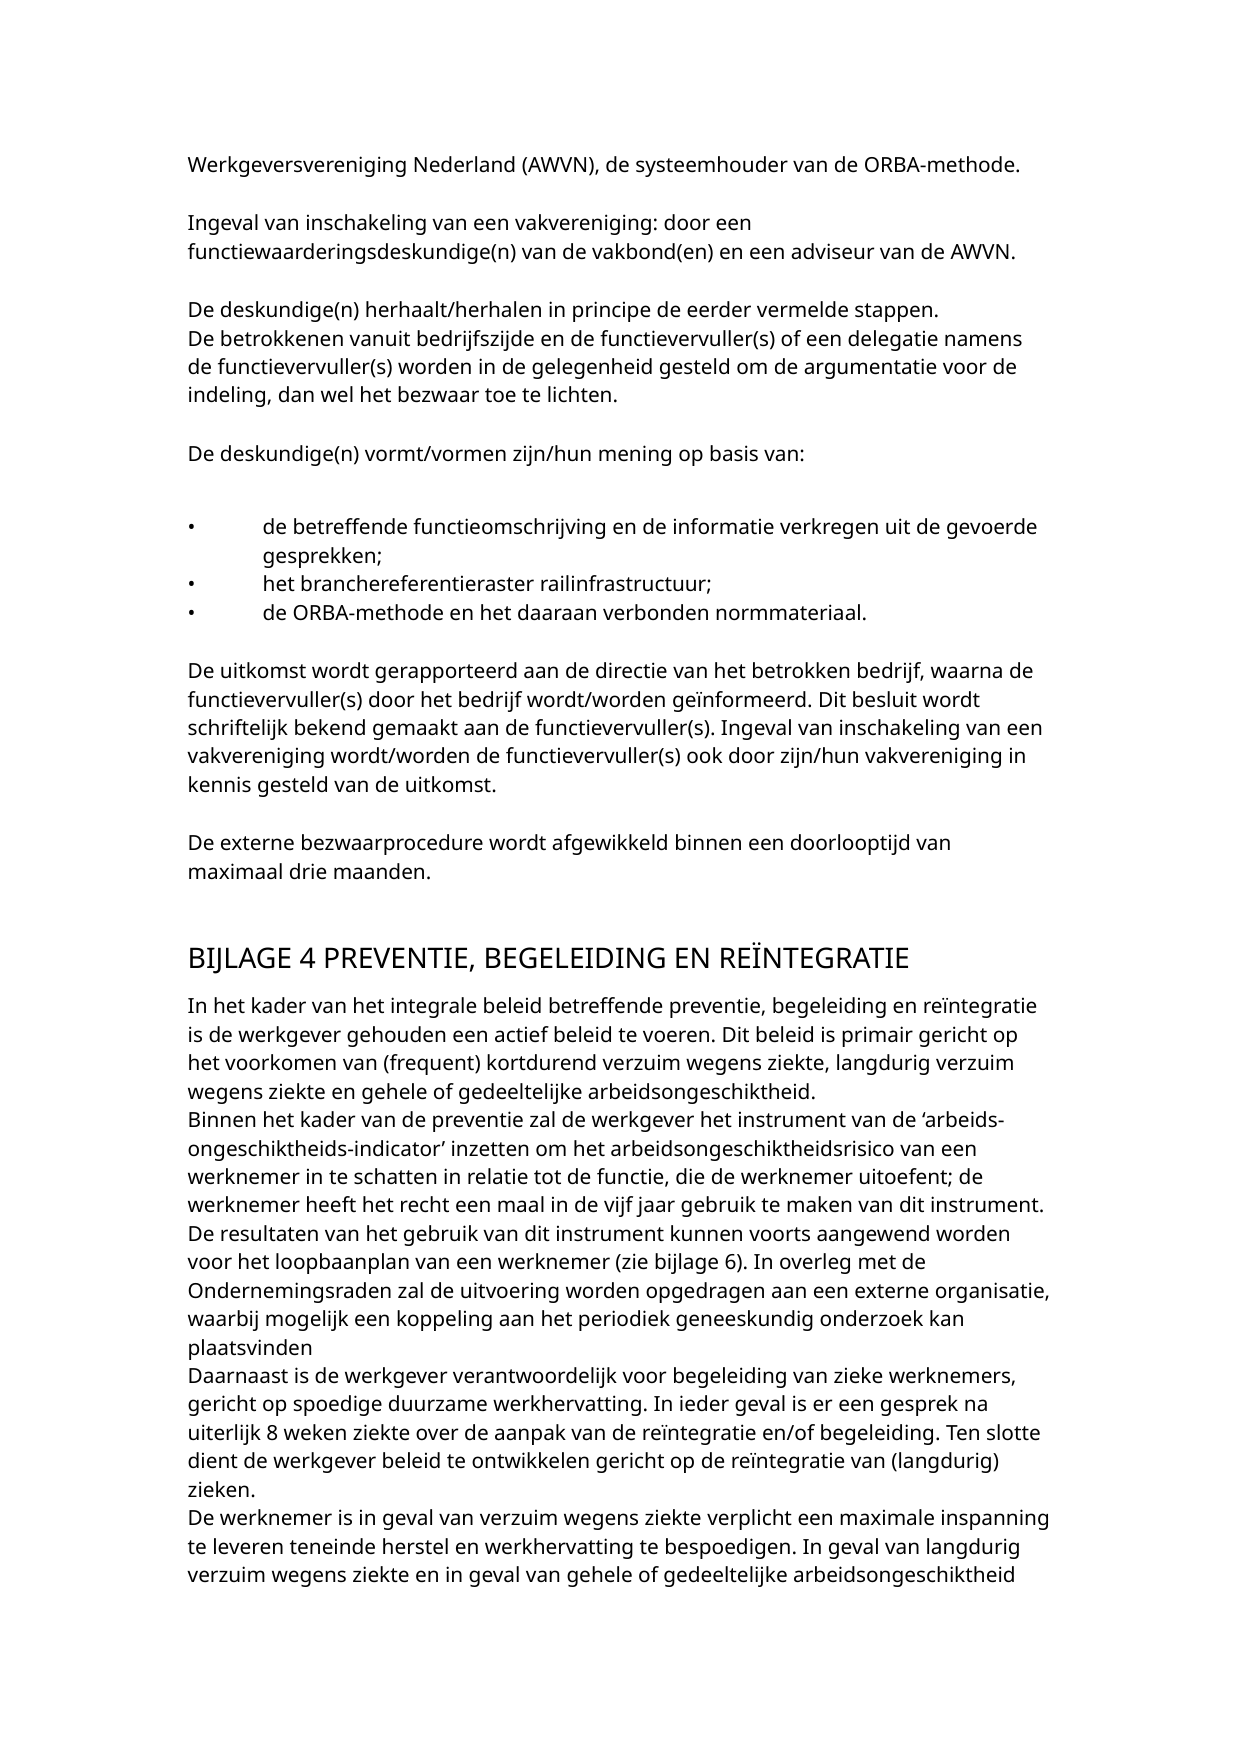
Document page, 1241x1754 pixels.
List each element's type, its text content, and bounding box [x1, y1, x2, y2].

text Daarnaast is de werkgever verantwoordelijk voor begeleiding van zieke werknemers, gericht op spoedige duurzame werkhervatting. In ieder geval is er een gesprek na uiterlijk 8 weken ziekte over de aanpak van de reïntegratie en/of begeleiding. Ten slotte dient de werkgever beleid te ontwikkelen gericht op de reïntegratie van (langdurig) zieken. [187, 1361, 1053, 1503]
list de betreffende functieomschrijving en de informatie verkregen uit de gevoerde gesprekken; [187, 512, 1053, 569]
list het branchereferentieraster railinfrastructuur; [187, 569, 1053, 598]
list de ORBA-methode en het daaraan verbonden normmateriaal. [187, 598, 1053, 626]
subtitle BIJLAGE 4 PREVENTIE, BEGELEIDING EN REÏNTEGRATIE [187, 938, 1053, 976]
text De deskundige(n) herhaalt/herhalen in principe de eerder vermelde stappen. [187, 295, 1053, 324]
text De uitkomst wordt gerapporteerd aan de directie van het betrokken bedrijf, waarna de functievervuller(s) door het bedrijf wordt/worden geïnformeerd. Dit besluit wordt schriftelijk bekend gemaakt aan de functievervuller(s). Ingeval van inschakeling van een vakvereniging wordt/worden de functievervuller(s) ook door zijn/hun vakvereniging in kennis gesteld van de uitkomst. [187, 656, 1053, 798]
text De betrokkenen vanuit bedrijfszijde en de functievervuller(s) of een delegatie namens de functievervuller(s) worden in de gelegenheid gesteld om de argumentatie voor de indeling, dan wel het bezwaar toe te lichten. [187, 324, 1053, 409]
text De deskundige(n) vormt/vormen zijn/hun mening op basis van: [187, 439, 1053, 467]
text Binnen het kader van de preventie zal de werkgever het instrument van de ‘arbeids-ongeschiktheids-indicator’ inzetten om het arbeidsongeschiktheidsrisico van een werknemer in te schatten in relatie tot de functie, die de werknemer uitoefent; de werknemer heeft het recht een maal in de vijf jaar gebruik te maken van dit instrument. De resultaten van het gebruik van dit instrument kunnen voorts aangewend worden voor het loopbaanplan van een werknemer (zie bijlage 6). In overleg met de Ondernemingsraden zal de uitvoering worden opgedragen aan een externe organisatie, waarbij mogelijk een koppeling aan het periodiek geneeskundig onderzoek kan plaatsvinden [187, 1105, 1053, 1361]
text Ingeval van inschakeling van een vakvereniging: door een functiewaarderingsdeskundige(n) van de vakbond(en) en een adviseur van de AWVN. [187, 208, 1053, 265]
text Werkgeversvereniging Nederland (AWVN), de systeemhouder van de ORBA-methode. [187, 150, 1053, 178]
text De externe bezwaarprocedure wordt afgewikkeld binnen een doorlooptijd van maximaal drie maanden. [187, 828, 1053, 885]
text De werknemer is in geval van verzuim wegens ziekte verplicht een maximale inspanning te leveren teneinde herstel en werkhervatting te bespoedigen. In geval van langdurig verzuim wegens ziekte en in geval van gehele of gedeeltelijke arbeidsongeschiktheid [187, 1503, 1053, 1589]
text In het kader van het integrale beleid betreffende preventie, begeleiding en reïntegratie is de werkgever gehouden een actief beleid te voeren. Dit beleid is primair gericht op het voorkomen van (frequent) kortdurend verzuim wegens ziekte, langdurig verzuim wegens ziekte en gehele of gedeeltelijke arbeidsongeschiktheid. [187, 991, 1053, 1105]
